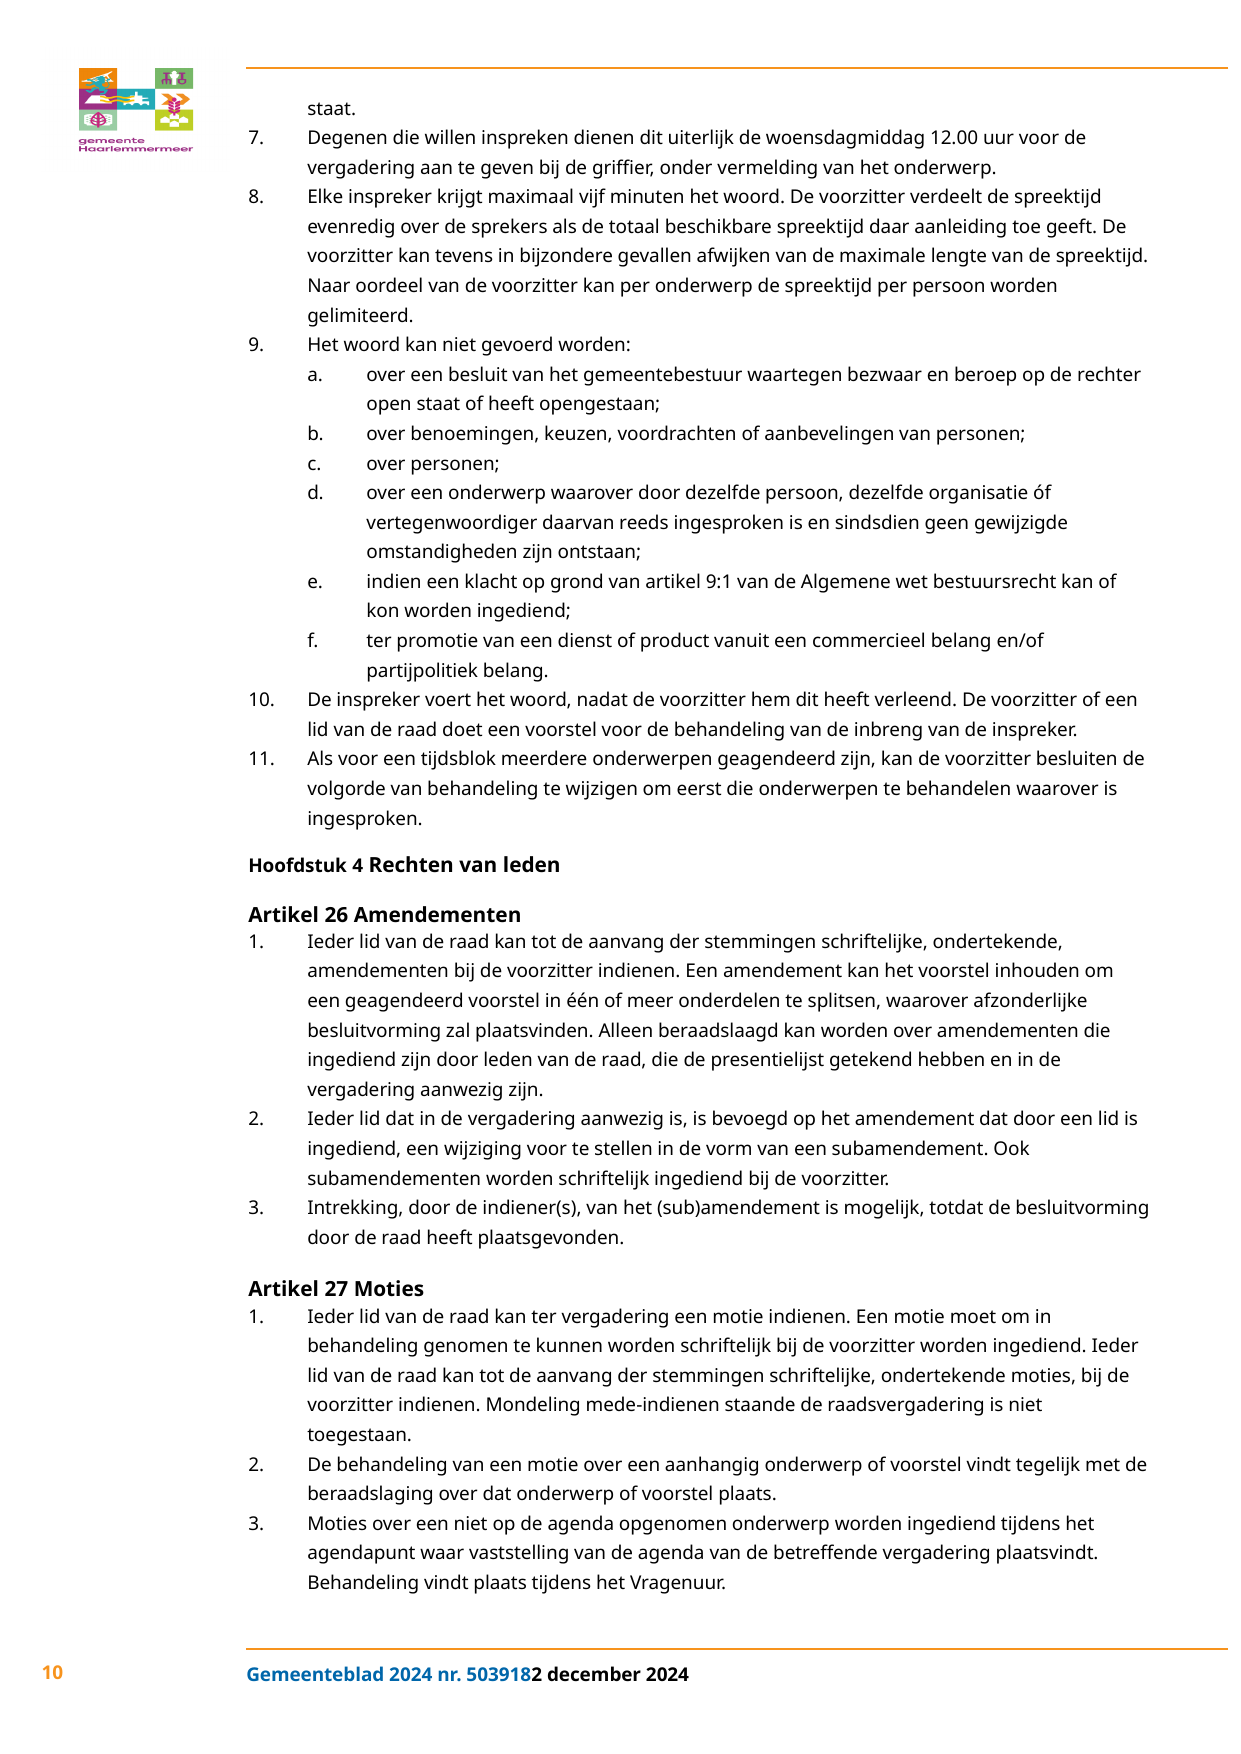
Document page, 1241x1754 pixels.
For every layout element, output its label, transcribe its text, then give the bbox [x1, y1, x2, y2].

list over personen; [307, 450, 1152, 476]
list De inspreker voert het woord, nadat de voorzitter hem dit heeft verleend. De voorzitter of een lid van de raad doet een voorstel voor de behandeling van de inbreng van de inspreker. [248, 686, 1152, 742]
text Artikel 26 Amendementen [248, 900, 1152, 928]
list Het woord kan niet gevoerd worden: [248, 331, 1152, 357]
list Elke inspreker krijgt maximaal vijf minuten het woord. De voorzitter verdeelt de spreektijd evenredig over de sprekers als de totaal beschikbare spreektijd daar aanleiding toe geeft. De voorzitter kan tevens in bijzondere gevallen afwijken van de maximale lengte van de spreektijd. Naar oordeel van de voorzitter kan per onderwerp de spreektijd per persoon worden gelimiteerd. [248, 183, 1152, 328]
list over een besluit van het gemeentebestuur waartegen bezwaar en beroep op de rechter open staat of heeft opengestaan; [307, 361, 1152, 416]
text Artikel 27 Moties [248, 1274, 1152, 1303]
text Hoofdstuk 4 Rechten van leden [248, 850, 1152, 879]
list ter promotie van een dienst of product vanuit een commercieel belang en/of partijpolitiek belang. [307, 627, 1152, 683]
list Degenen die willen inspreken dienen dit uiterlijk de woensdagmiddag 12.00 uur voor de vergadering aan te geven bij de griffier, onder vermelding van het onderwerp. [248, 124, 1152, 180]
list over benoemingen, keuzen, voordrachten of aanbevelingen van personen; [307, 420, 1152, 446]
list Intrekking, door de indiener(s), van het (sub)amendement is mogelijk, totdat de besluitvorming door de raad heeft plaatsgevonden. [248, 1194, 1152, 1250]
list Ieder lid van de raad kan ter vergadering een motie indienen. Een motie moet om in behandeling genomen te kunnen worden schriftelijk bij de voorzitter worden ingediend. Ieder lid van de raad kan tot de aanvang der stemmingen schriftelijke, ondertekende moties, bij de voorzitter indienen. Mondeling mede-indienen staande de raadsvergadering is niet toegestaan. [248, 1303, 1152, 1447]
list Moties over een niet op de agenda opgenomen onderwerp worden ingediend tijdens het agendapunt waar vaststelling van de agenda van de betreffende vergadering plaatsvindt. Behandeling vindt plaats tijdens het Vragenuur. [248, 1510, 1152, 1595]
list Ieder lid dat in de vergadering aanwezig is, is bevoegd op het amendement dat door een lid is ingediend, een wijziging voor te stellen in de vorm van een subamendement. Ook subamendementen worden schriftelijk ingediend bij de voorzitter. [248, 1106, 1152, 1191]
list De behandeling van een motie over een aanhangig onderwerp of voorstel vindt tegelijk met de beraadslaging over dat onderwerp of voorstel plaats. [248, 1451, 1152, 1506]
list Als voor een tijdsblok meerdere onderwerpen geagendeerd zijn, kan de voorzitter besluiten de volgorde van behandeling te wijzigen om eerst die onderwerpen te behandelen waarover is ingesproken. [248, 746, 1152, 831]
list over een onderwerp waarover door dezelfde persoon, dezelfde organisatie óf vertegenwoordiger daarvan reeds ingesproken is en sindsdien geen gewijzigde omstandigheden zijn ontstaan; [307, 479, 1152, 564]
list staat. [248, 95, 1152, 121]
list Ieder lid van de raad kan tot de aanvang der stemmingen schriftelijke, ondertekende, amendementen bij de voorzitter indienen. Een amendement kan het voorstel inhouden om een geagendeerd voorstel in één of meer onderdelen te splitsen, waarover afzonderlijke besluitvorming zal plaatsvinden. Alleen beraadslaagd kan worden over amendementen die ingediend zijn door leden van de raad, die de presentielijst getekend hebben en in de vergadering aanwezig zijn. [248, 928, 1152, 1102]
picture [41, 47, 231, 172]
list indien een klacht op grond van artikel 9:1 van de Algemene wet bestuursrecht kan of kon worden ingediend; [307, 568, 1152, 623]
